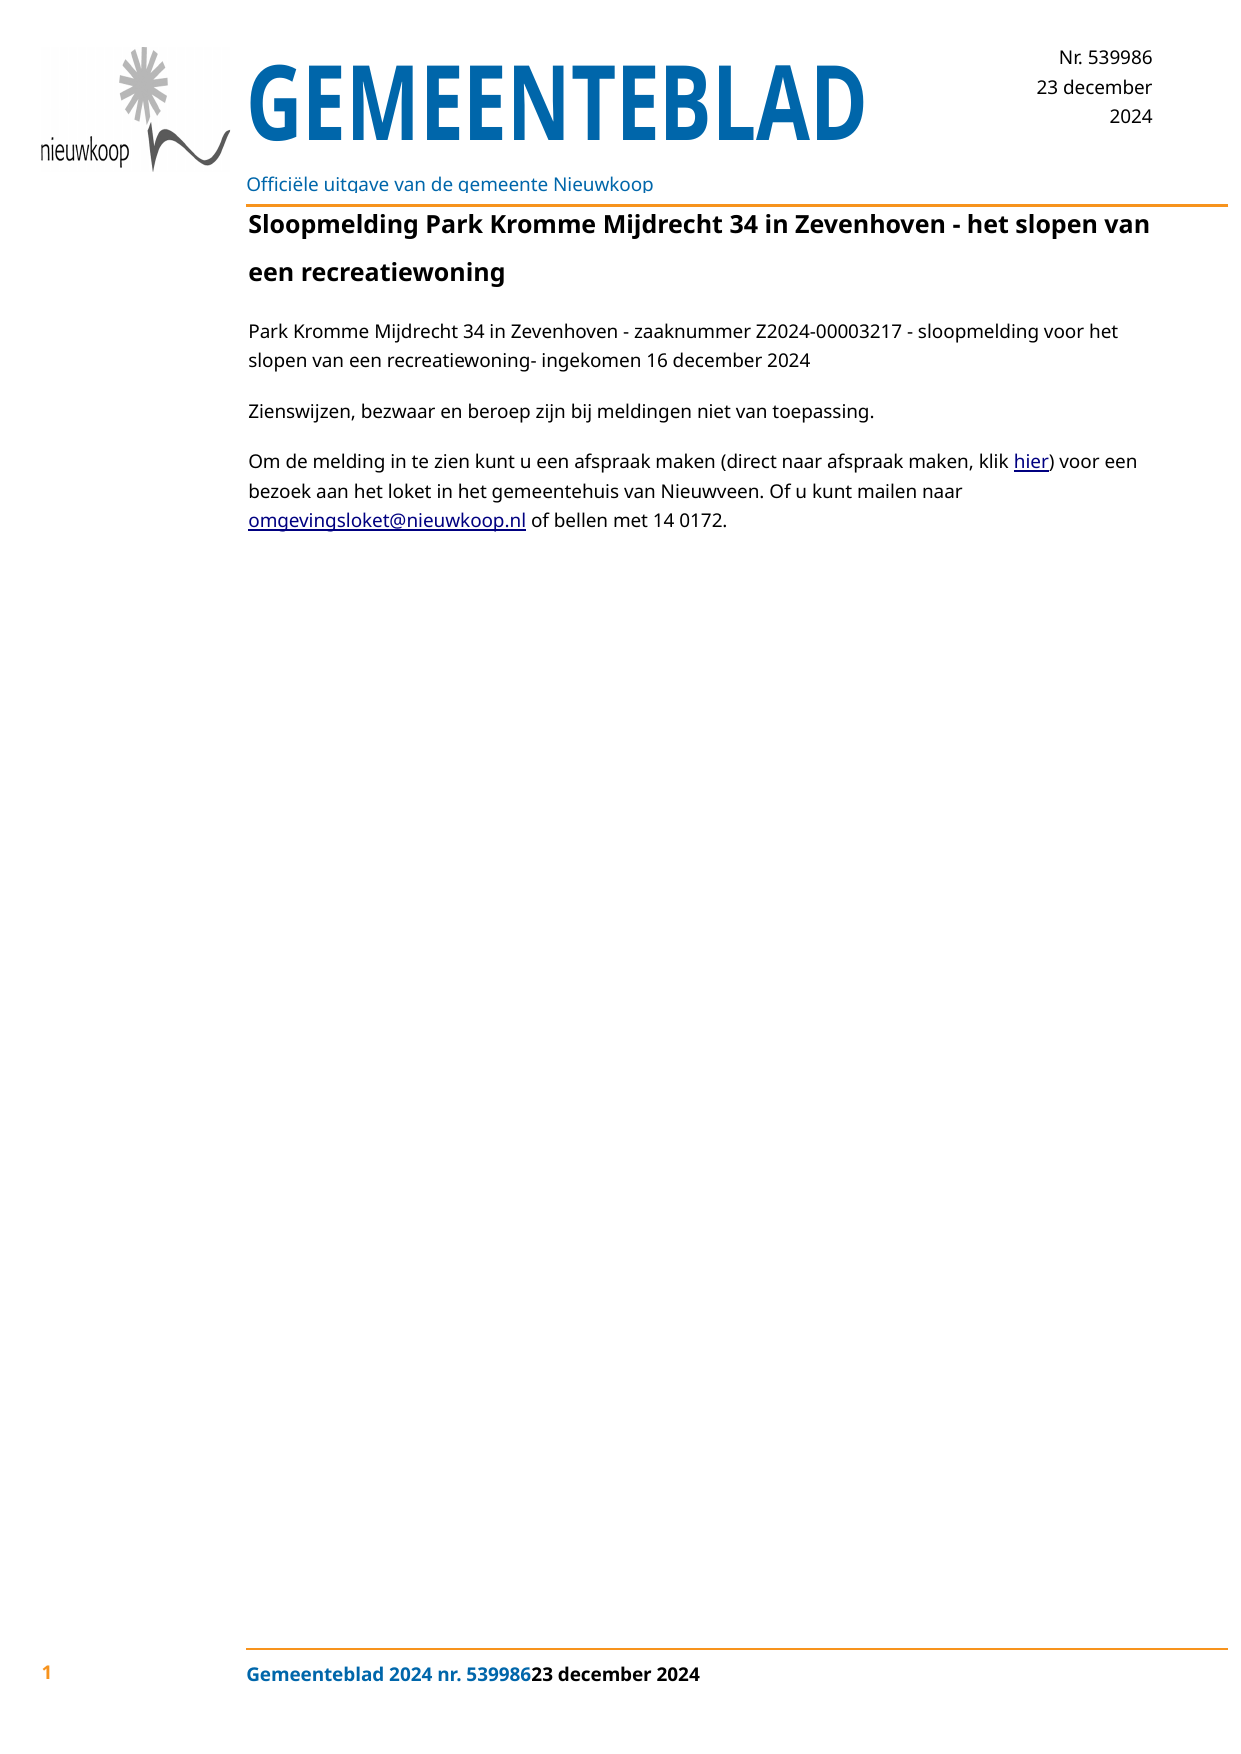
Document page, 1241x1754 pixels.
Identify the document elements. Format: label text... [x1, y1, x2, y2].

text Zienswijzen, bezwaar en beroep zijn bij meldingen niet van toepassing. [248, 398, 1152, 424]
picture [41, 47, 231, 172]
text Sloopmelding Park Kromme Mijdrecht 34 in Zevenhoven - het slopen van een recreatiewoning [248, 207, 1152, 288]
text Om de melding in te zien kunt u een afspraak maken (direct naar afspraak maken, klik hier) voor een bezoek aan het loket in het gemeentehuis van Nieuwveen. Of u kunt mailen naar omgevingsloket@nieuwkoop.nl of bellen met 14 0172. [248, 448, 1152, 533]
text Park Kromme Mijdrecht 34 in Zevenhoven - zaaknummer Z2024-00003217 - sloopmelding voor het slopen van een recreatiewoning- ingekomen 16 december 2024 [248, 318, 1152, 373]
